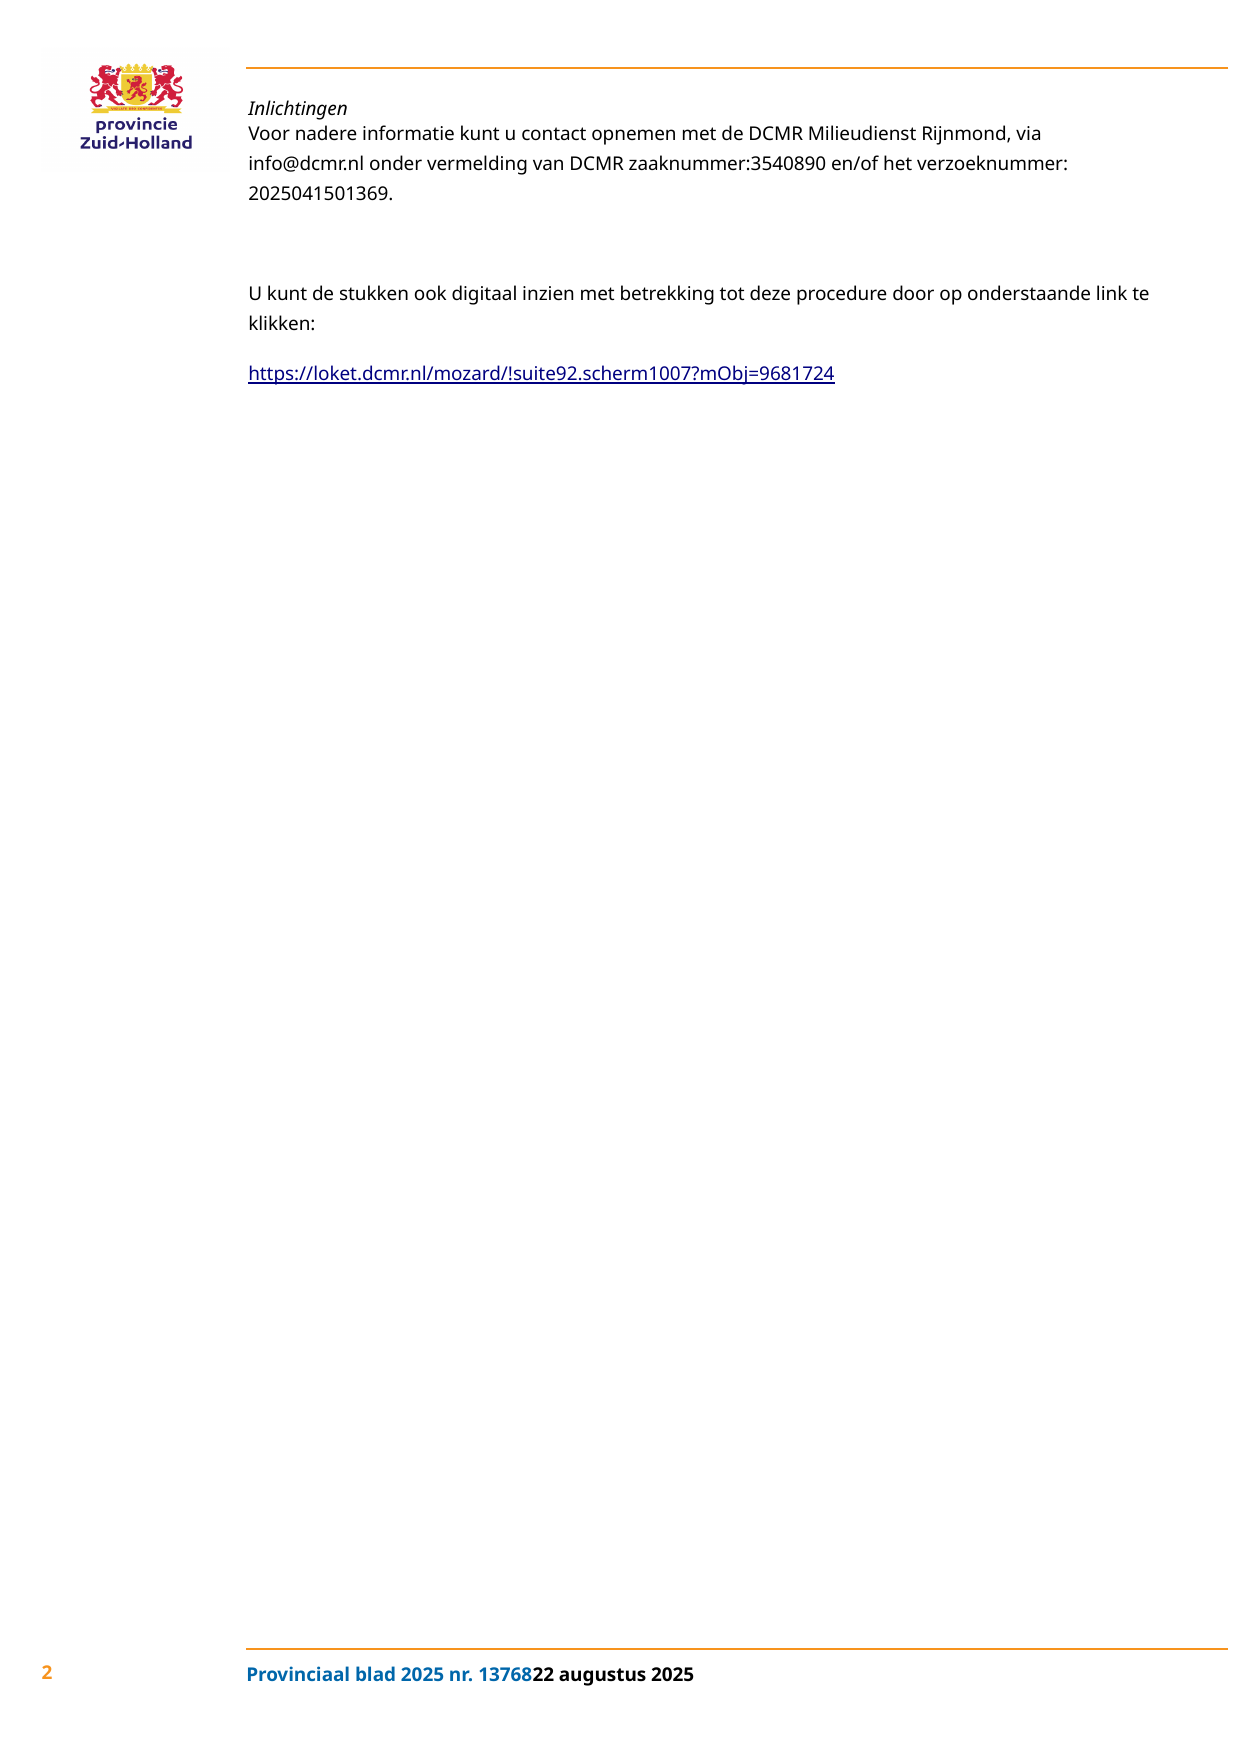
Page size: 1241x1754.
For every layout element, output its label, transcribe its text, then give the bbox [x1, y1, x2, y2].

text Voor nadere informatie kunt u contact opnemen met de DCMR Milieudienst Rijnmond, via info@dcmr.nl onder vermelding van DCMR zaaknummer:3540890 en/of het verzoeknummer: 2025041501369. [248, 121, 1152, 205]
picture [41, 47, 231, 172]
text https://loket.dcmr.nl/mozard/!suite92.scherm1007?mObj=9681724 [248, 361, 1152, 386]
text Inlichtingen [248, 95, 1152, 121]
text U kunt de stukken ook digitaal inzien met betrekking tot deze procedure door op onderstaande link te klikken: [248, 281, 1152, 336]
